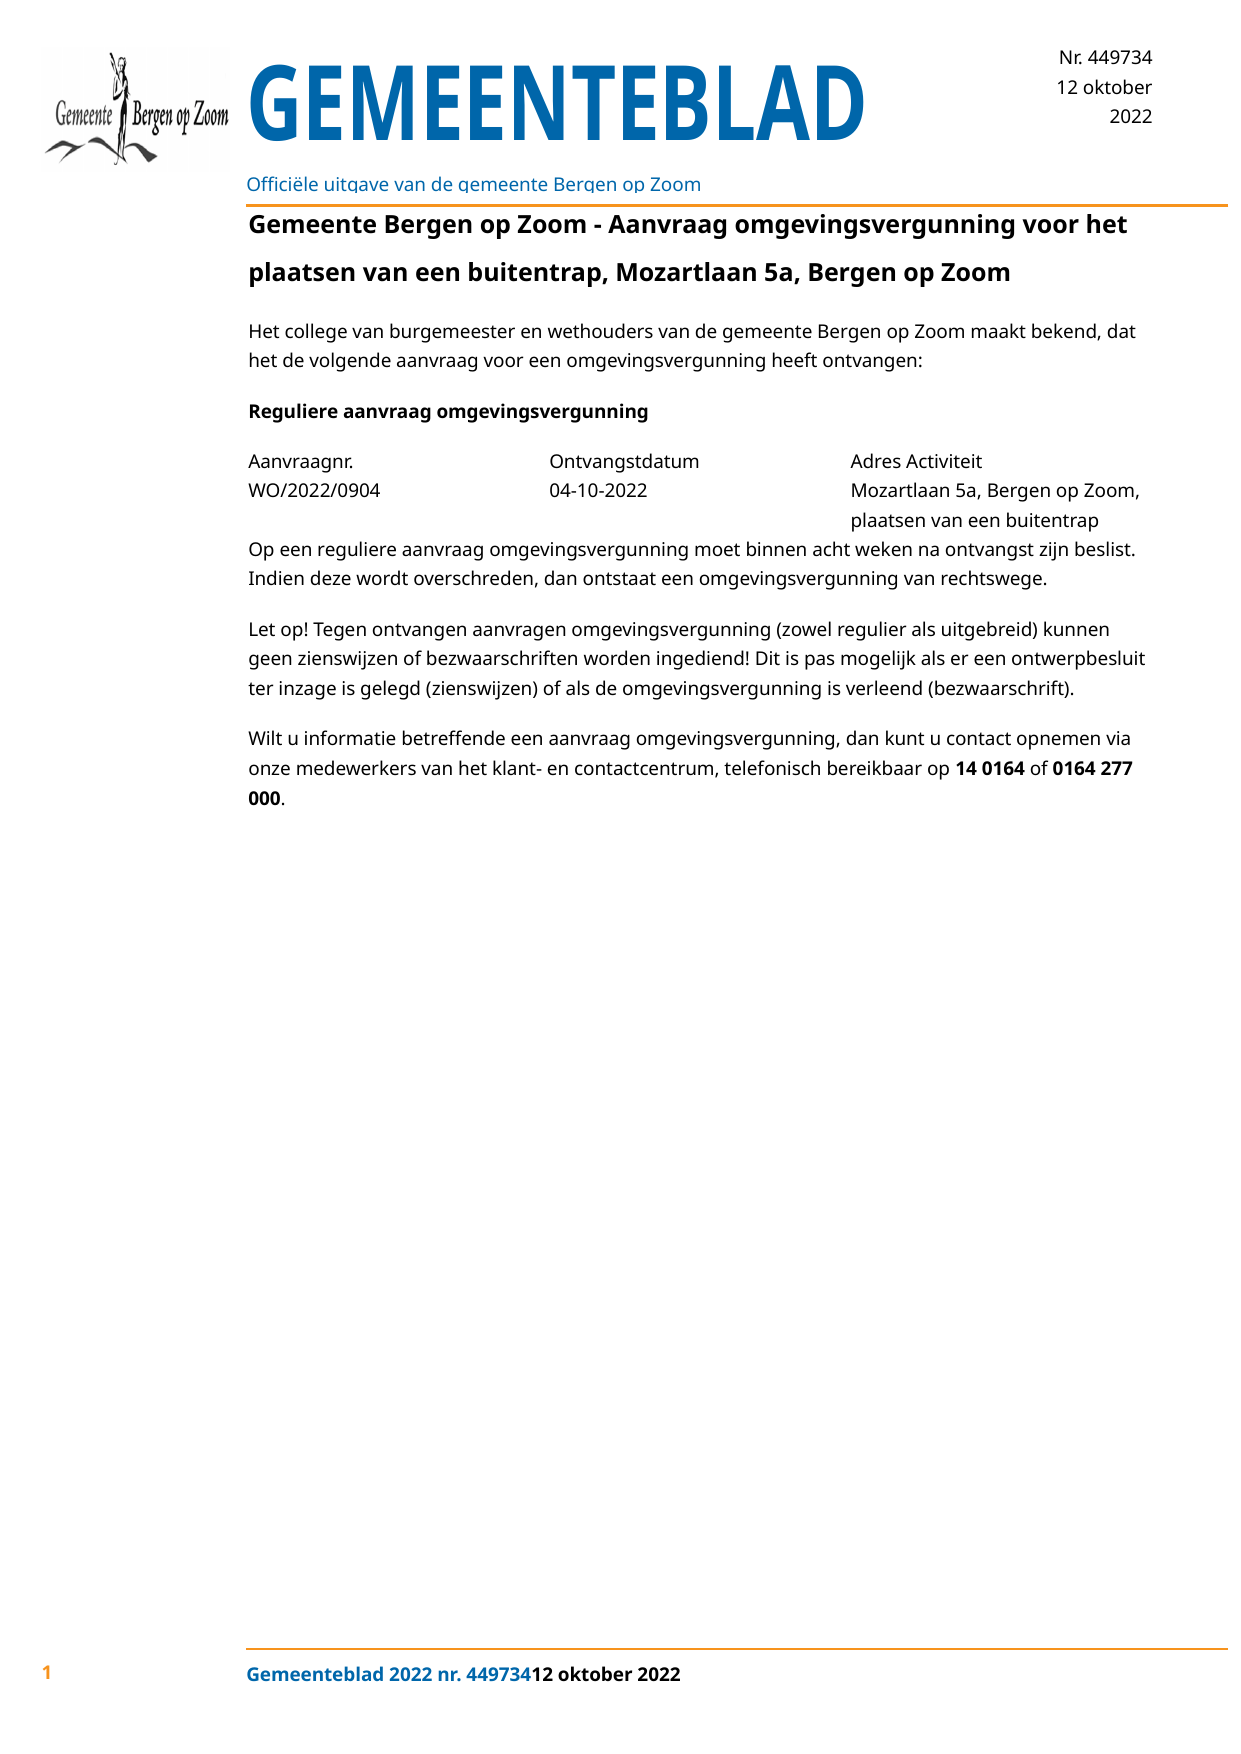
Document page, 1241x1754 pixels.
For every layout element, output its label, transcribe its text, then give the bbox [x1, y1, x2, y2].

table_header Mozartlaan 5a, Bergen op Zoom, plaatsen van een buitentrap [850, 478, 1152, 533]
table_header Ontvangstdatum [549, 449, 850, 474]
text Het college van burgemeester en wethouders van de gemeente Bergen op Zoom maakt bekend, dat het de volgende aanvraag voor een omgevingsvergunning heeft ontvangen: [248, 318, 1152, 373]
text Gemeente Bergen op Zoom - Aanvraag omgevingsvergunning voor het plaatsen van een buitentrap, Mozartlaan 5a, Bergen op Zoom [248, 207, 1152, 288]
table_header Adres Activiteit [850, 449, 1152, 474]
text Op een reguliere aanvraag omgevingsvergunning moet binnen acht weken na ontvangst zijn beslist. Indien deze wordt overschreden, dan ontstaat een omgevingsvergunning van rechtswege. [248, 536, 1152, 591]
table_header WO/2022/0904 [248, 478, 549, 533]
table_header Aanvraagnr. [248, 449, 549, 474]
table_header 04-10-2022 [549, 478, 850, 533]
picture [41, 47, 231, 172]
text Let op! Tegen ontvangen aanvragen omgevingsvergunning (zowel regulier als uitgebreid) kunnen geen zienswijzen of bezwaarschriften worden ingediend! Dit is pas mogelijk als er een ontwerpbesluit ter inzage is gelegd (zienswijzen) of als de omgevingsvergunning is verleend (bezwaarschrift). [248, 616, 1152, 701]
text Wilt u informatie betreffende een aanvraag omgevingsvergunning, dan kunt u contact opnemen via onze medewerkers van het klant- en contactcentrum, telefonisch bereikbaar op 14 0164 of 0164 277 000. [248, 726, 1152, 811]
text Reguliere aanvraag omgevingsvergunning [248, 398, 1152, 424]
